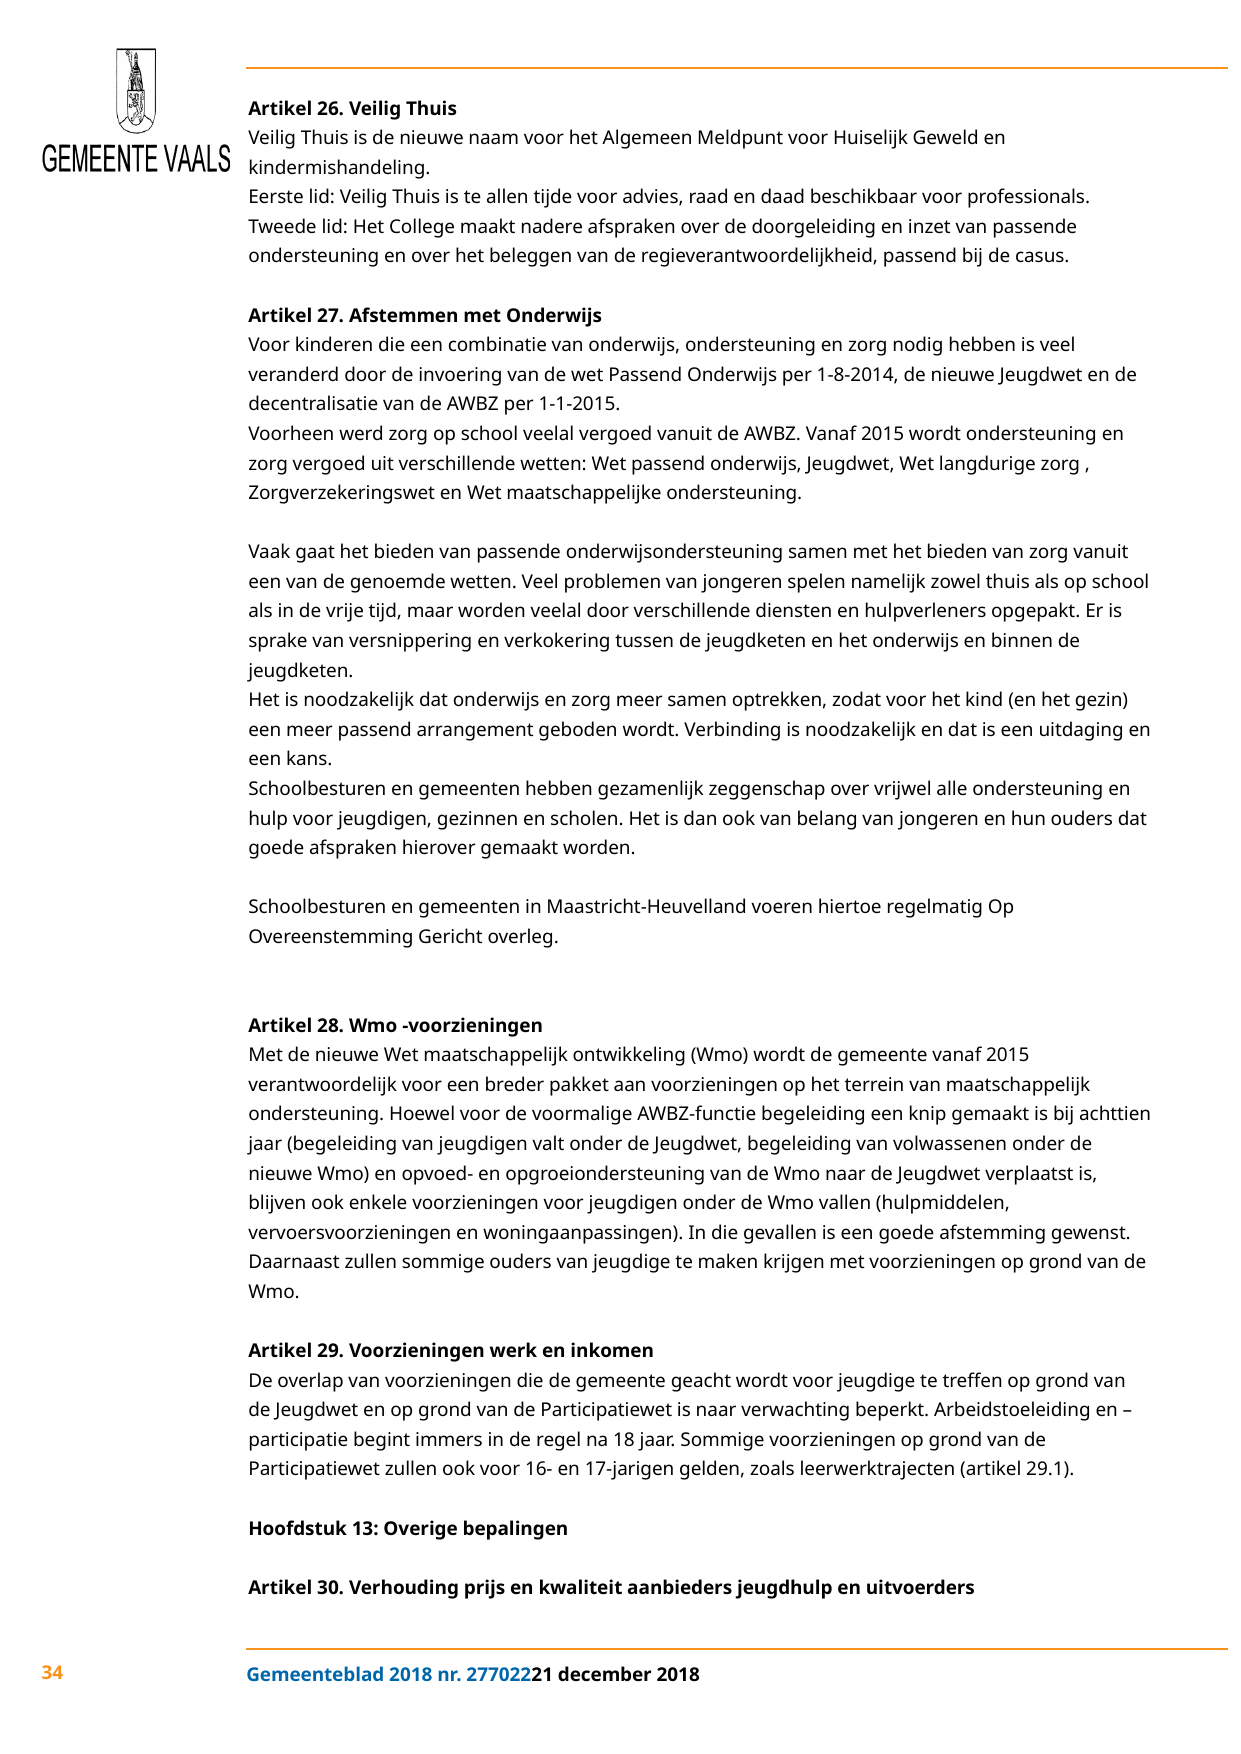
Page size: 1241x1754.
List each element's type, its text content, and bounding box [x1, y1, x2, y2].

text Artikel 29. Voorzieningen werk en inkomen [248, 1337, 1152, 1363]
text De overlap van voorzieningen die de gemeente geacht wordt voor jeugdige te treffen op grond van de Jeugdwet en op grond van de Participatiewet is naar verwachting beperkt. Arbeidstoeleiding en –participatie begint immers in de regel na 18 jaar. Sommige voorzieningen op grond van de Participatiewet zullen ook voor 16- en 17-jarigen gelden, zoals leerwerktrajecten (artikel 29.1). [248, 1367, 1152, 1481]
text Met de nieuwe Wet maatschappelijk ontwikkeling (Wmo) wordt de gemeente vanaf 2015 verantwoordelijk voor een breder pakket aan voorzieningen op het terrein van maatschappelijk ondersteuning. Hoewel voor de voormalige AWBZ-functie begeleiding een knip gemaakt is bij achttien jaar (begeleiding van jeugdigen valt onder de Jeugdwet, begeleiding van volwassenen onder de nieuwe Wmo) en opvoed- en opgroeiondersteuning van de Wmo naar de Jeugdwet verplaatst is, blijven ook enkele voorzieningen voor jeugdigen onder de Wmo vallen (hulpmiddelen, vervoersvoorzieningen en woningaanpassingen). In die gevallen is een goede afstemming gewenst. Daarnaast zullen sommige ouders van jeugdige te maken krijgen met voorzieningen op grond van de Wmo. [248, 1041, 1152, 1304]
text Artikel 26. Veilig Thuis [248, 95, 1152, 121]
text Schoolbesturen en gemeenten in Maastricht-Heuvelland voeren hiertoe regelmatig Op Overeenstemming Gericht overleg. [248, 893, 1152, 949]
picture [41, 47, 231, 172]
text Schoolbesturen en gemeenten hebben gezamenlijk zeggenschap over vrijwel alle ondersteuning en hulp voor jeugdigen, gezinnen en scholen. Het is dan ook van belang van jongeren en hun ouders dat goede afspraken hierover gemaakt worden. [248, 775, 1152, 860]
text Veilig Thuis is de nieuwe naam voor het Algemeen Meldpunt voor Huiselijk Geweld en kindermishandeling. [248, 124, 1152, 180]
text Het is noodzakelijk dat onderwijs en zorg meer samen optrekken, zodat voor het kind (en het gezin) een meer passend arrangement geboden wordt. Verbinding is noodzakelijk en dat is een uitdaging en een kans. [248, 686, 1152, 771]
text Artikel 28. Wmo -voorzieningen [248, 1012, 1152, 1038]
text Voor kinderen die een combinatie van onderwijs, ondersteuning en zorg nodig hebben is veel veranderd door de invoering van de wet Passend Onderwijs per 1-8-2014, de nieuwe Jeugdwet en de decentralisatie van de AWBZ per 1-1-2015. [248, 331, 1152, 416]
text Tweede lid: Het College maakt nadere afspraken over de doorgeleiding en inzet van passende ondersteuning en over het beleggen van de regieverantwoordelijkheid, passend bij de casus. [248, 213, 1152, 268]
text Eerste lid: Veilig Thuis is te allen tijde voor advies, raad en daad beschikbaar voor professionals. [248, 183, 1152, 209]
text Artikel 27. Afstemmen met Onderwijs [248, 302, 1152, 328]
text Vaak gaat het bieden van passende onderwijsondersteuning samen met het bieden van zorg vanuit een van de genoemde wetten. Veel problemen van jongeren spelen namelijk zowel thuis als op school als in de vrije tijd, maar worden veelal door verschillende diensten en hulpverleners opgepakt. Er is sprake van versnippering en verkokering tussen de jeugdketen en het onderwijs en binnen de jeugdketen. [248, 538, 1152, 683]
text Hoofdstuk 13: Overige bepalingen [248, 1515, 1152, 1541]
text Artikel 30. Verhouding prijs en kwaliteit aanbieders jeugdhulp en uitvoerders [248, 1574, 1152, 1600]
text Voorheen werd zorg op school veelal vergoed vanuit de AWBZ. Vanaf 2015 wordt ondersteuning en zorg vergoed uit verschillende wetten: Wet passend onderwijs, Jeugdwet, Wet langdurige zorg , Zorgverzekeringswet en Wet maatschappelijke ondersteuning. [248, 420, 1152, 505]
